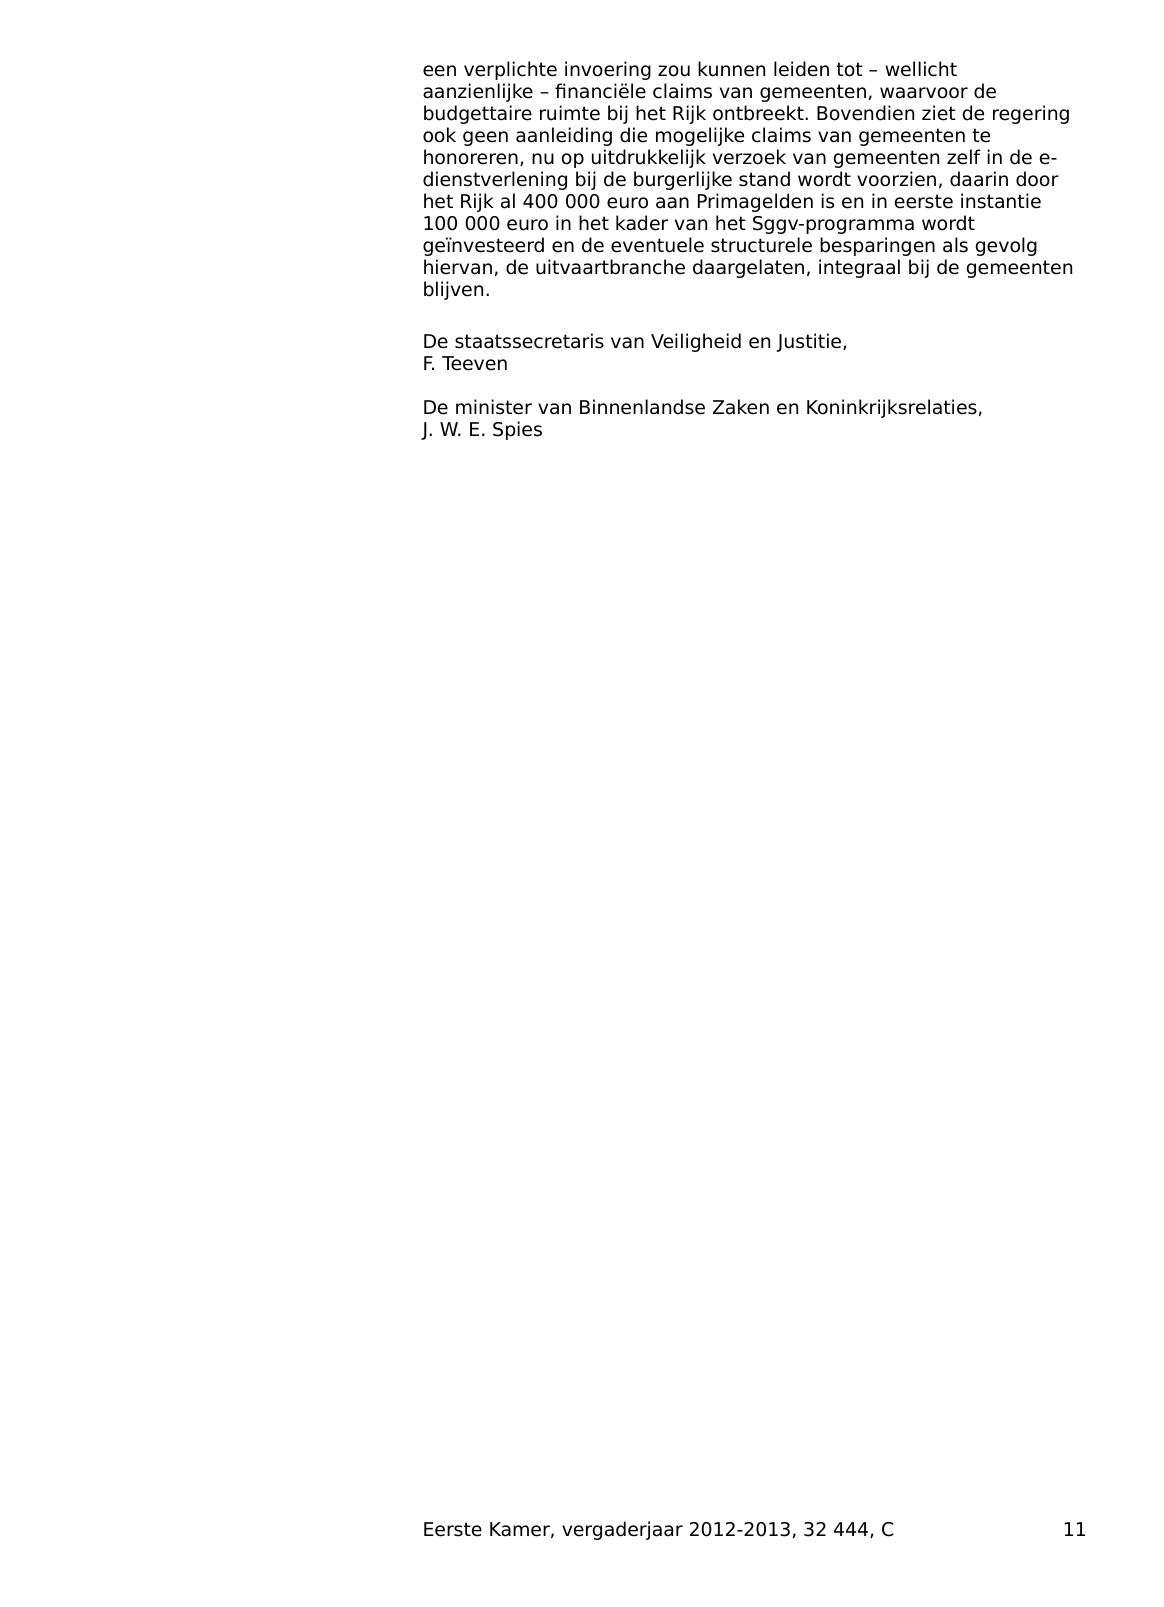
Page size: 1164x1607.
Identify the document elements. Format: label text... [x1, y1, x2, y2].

text een verplichte invoering zou kunnen leiden tot – wellicht aanzienlijke – financiële claims van gemeenten, waarvoor de budgettaire ruimte bij het Rijk ontbreekt. Bovendien ziet de regering ook geen aanleiding die mogelijke claims van gemeenten te honoreren, nu op uitdrukkelijk verzoek van gemeenten zelf in de e-dienstverlening bij de burgerlijke stand wordt voorzien, daarin door het Rijk al 400 000 euro aan Primagelden is en in eerste instantie 100 000 euro in het kader van het Sggv-programma wordt geïnvesteerd en de eventuele structurele besparingen als gevolg hiervan, de uitvaartbranche daargelaten, integraal bij de gemeenten blijven. [422, 59, 1087, 301]
text De minister van Binnenlandse Zaken en Koninkrijksrelaties, J. W. E. Spies [422, 397, 1087, 441]
text De staatssecretaris van Veiligheid en Justitie, F. Teeven [422, 331, 1087, 375]
